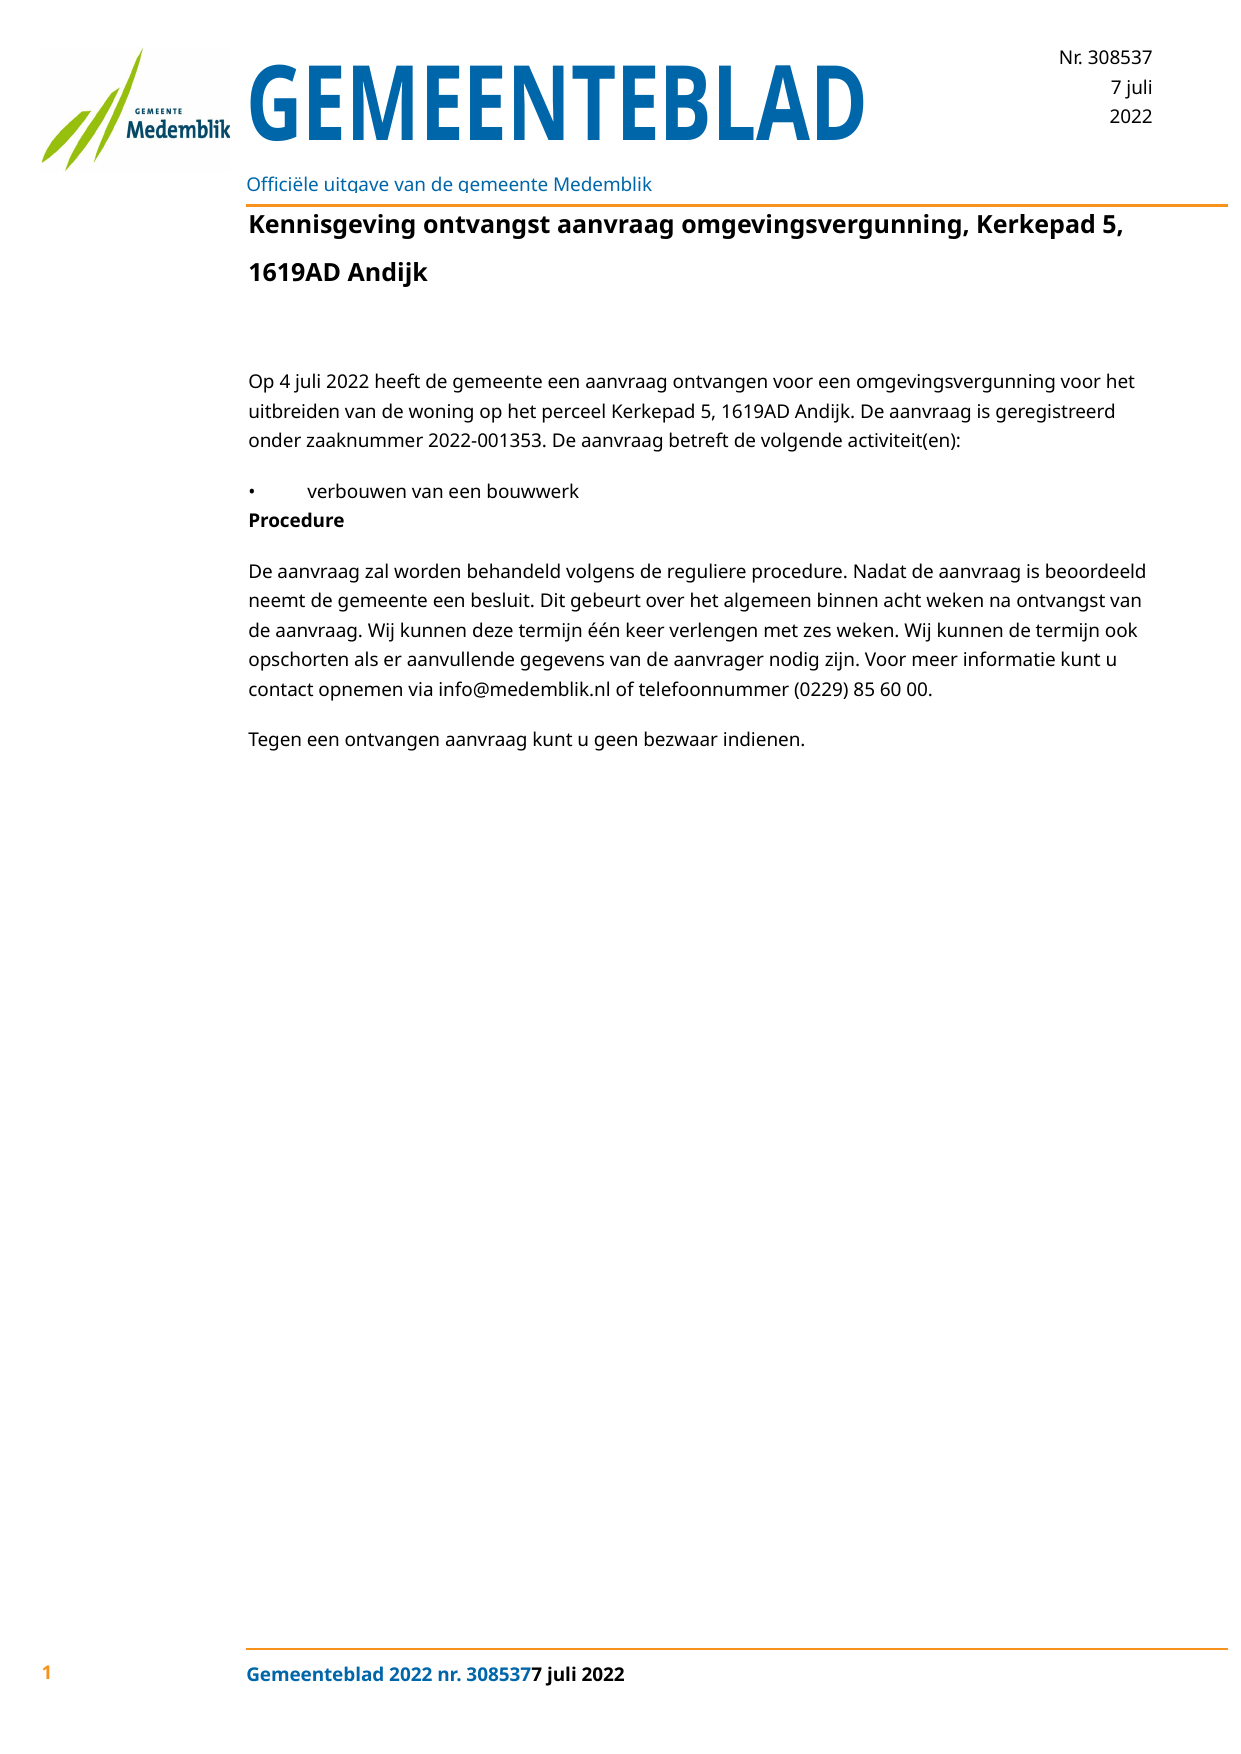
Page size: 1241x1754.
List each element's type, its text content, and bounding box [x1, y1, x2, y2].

list verbouwen van een bouwwerk [248, 478, 1152, 504]
text Procedure [248, 507, 1152, 533]
picture [41, 47, 231, 172]
text Op 4 juli 2022 heeft de gemeente een aanvraag ontvangen voor een omgevingsvergunning voor het uitbreiden van de woning op het perceel Kerkepad 5, 1619AD Andijk. De aanvraag is geregistreerd onder zaaknummer 2022-001353. De aanvraag betreft de volgende activiteit(en): [248, 368, 1152, 453]
text Kennisgeving ontvangst aanvraag omgevingsvergunning, Kerkepad 5, 1619AD Andijk [248, 207, 1152, 288]
text Tegen een ontvangen aanvraag kunt u geen bezwaar indienen. [248, 727, 1152, 752]
text De aanvraag zal worden behandeld volgens de reguliere procedure. Nadat de aanvraag is beoordeeld neemt de gemeente een besluit. Dit gebeurt over het algemeen binnen acht weken na ontvangst van de aanvraag. Wij kunnen deze termijn één keer verlengen met zes weken. Wij kunnen de termijn ook opschorten als er aanvullende gegevens van de aanvrager nodig zijn. Voor meer informatie kunt u contact opnemen via info@medemblik.nl of telefoonnummer (0229) 85 60 00. [248, 558, 1152, 702]
